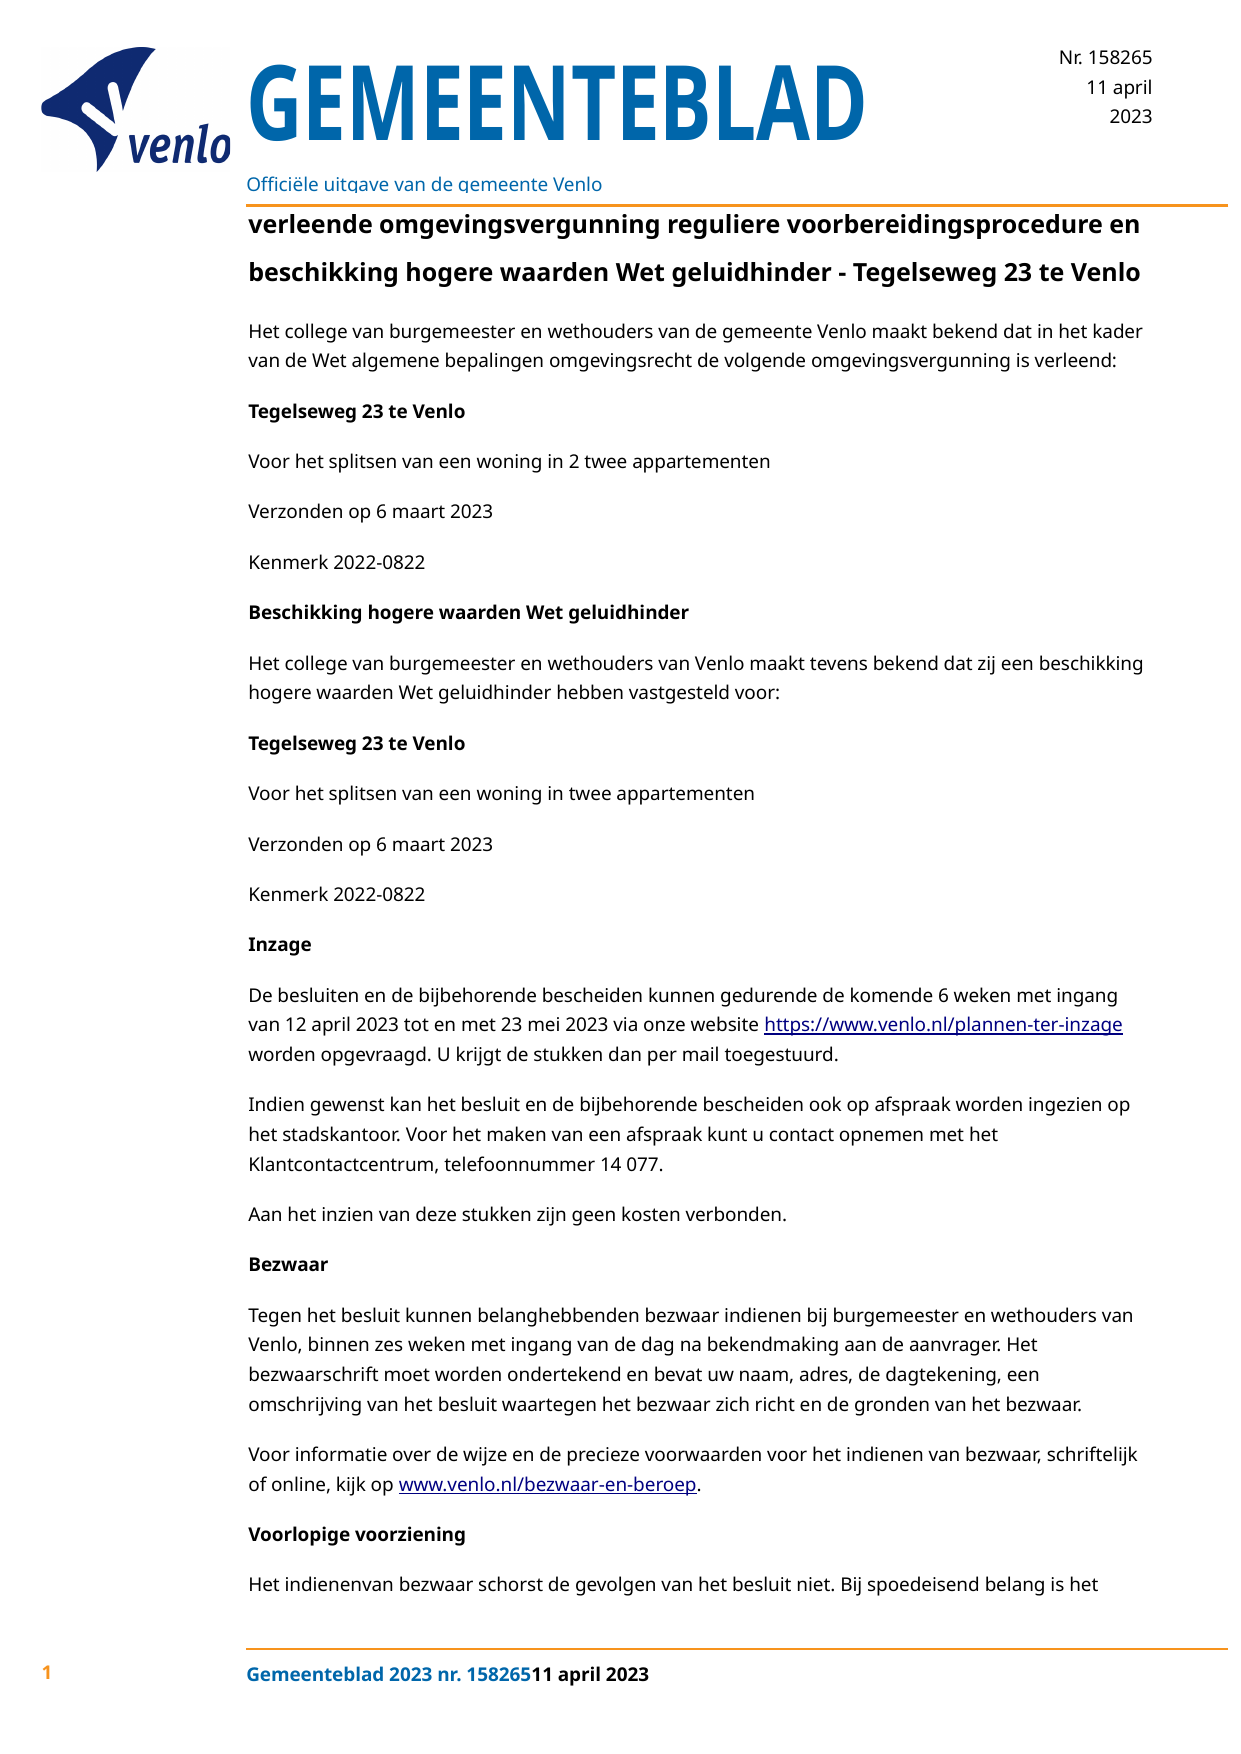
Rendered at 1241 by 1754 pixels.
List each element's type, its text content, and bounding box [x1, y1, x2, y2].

text Het indienenvan bezwaar schorst de gevolgen van het besluit niet. Bij spoedeisend belang is het [248, 1572, 1152, 1597]
text Voor het splitsen van een woning in twee appartementen [248, 780, 1152, 806]
text Voor het splitsen van een woning in 2 twee appartementen [248, 448, 1152, 474]
text Inzage [248, 932, 1152, 957]
text Voor informatie over de wijze en de precieze voorwaarden voor het indienen van bezwaar, schriftelijk of online, kijk op www.venlo.nl/bezwaar-en-beroep. [248, 1441, 1152, 1497]
text Tegen het besluit kunnen belanghebbenden bezwaar indienen bij burgemeester en wethouders van Venlo, binnen zes weken met ingang van de dag na bekendmaking aan de aanvrager. Het bezwaarschrift moet worden ondertekend en bevat uw naam, adres, de dagtekening, een omschrijving van het besluit waartegen het bezwaar zich richt en de gronden van het bezwaar. [248, 1302, 1152, 1417]
text verleende omgevingsvergunning reguliere voorbereidingsprocedure en beschikking hogere waarden Wet geluidhinder - Tegelseweg 23 te Venlo [248, 207, 1152, 288]
text De besluiten en de bijbehorende bescheiden kunnen gedurende de komende 6 weken met ingang van 12 april 2023 tot en met 23 mei 2023 via onze website https://www.venlo.nl/plannen-ter-inzage worden opgevraagd. U krijgt de stukken dan per mail toegestuurd. [248, 982, 1152, 1067]
text Bezwaar [248, 1252, 1152, 1277]
text Aan het inzien van deze stukken zijn geen kosten verbonden. [248, 1201, 1152, 1227]
text Beschikking hogere waarden Wet geluidhinder [248, 599, 1152, 625]
text Voorlopige voorziening [248, 1521, 1152, 1547]
text Tegelseweg 23 te Venlo [248, 730, 1152, 756]
text Tegelseweg 23 te Venlo [248, 398, 1152, 424]
text Verzonden op 6 maart 2023 [248, 831, 1152, 857]
text Het college van burgemeester en wethouders van Venlo maakt tevens bekend dat zij een beschikking hogere waarden Wet geluidhinder hebben vastgesteld voor: [248, 650, 1152, 705]
text Kenmerk 2022-0822 [248, 549, 1152, 575]
text Indien gewenst kan het besluit en de bijbehorende bescheiden ook op afspraak worden ingezien op het stadskantoor. Voor het maken van een afspraak kunt u contact opnemen met het Klantcontactcentrum, telefoonnummer 14 077. [248, 1092, 1152, 1177]
text Kenmerk 2022-0822 [248, 881, 1152, 907]
picture [41, 47, 231, 172]
text Verzonden op 6 maart 2023 [248, 499, 1152, 524]
text Het college van burgemeester en wethouders van de gemeente Venlo maakt bekend dat in het kader van de Wet algemene bepalingen omgevingsrecht de volgende omgevingsvergunning is verleend: [248, 318, 1152, 373]
